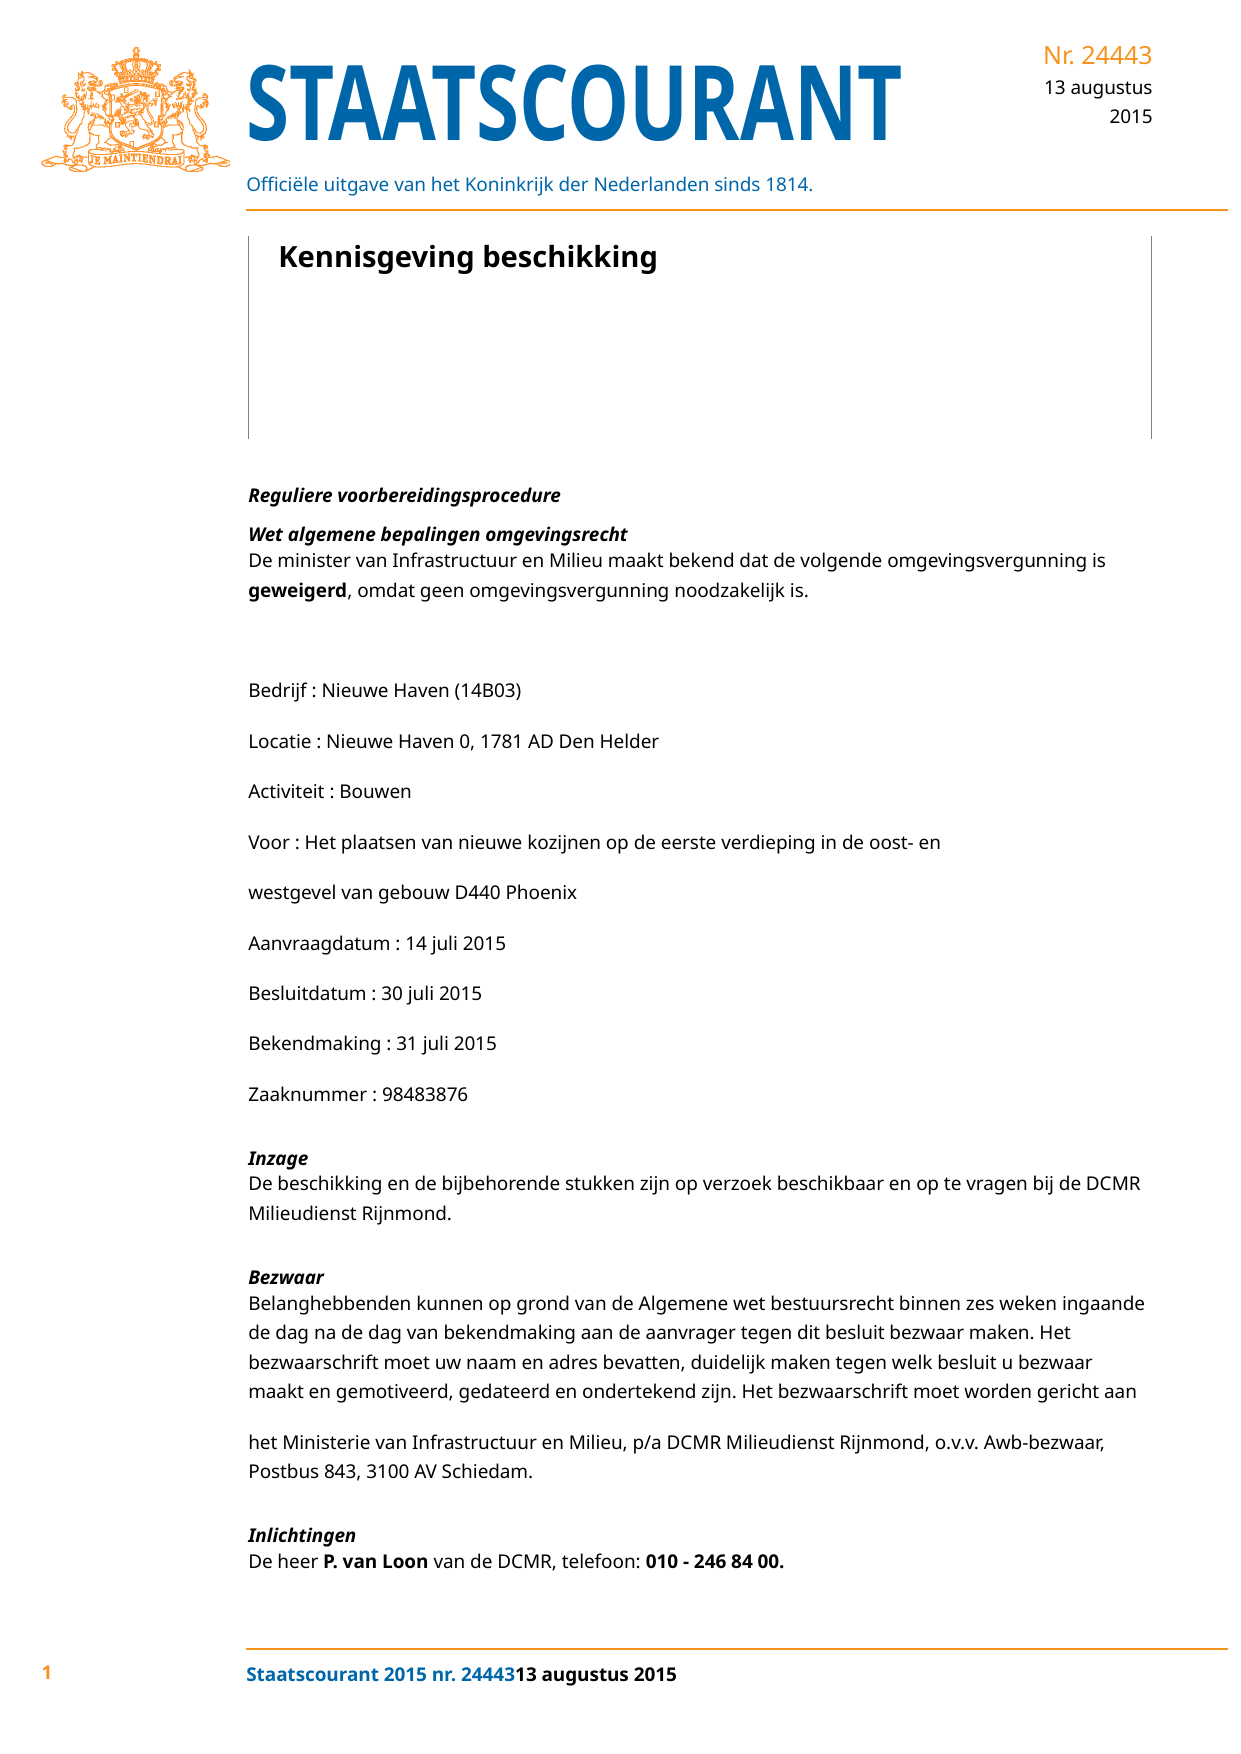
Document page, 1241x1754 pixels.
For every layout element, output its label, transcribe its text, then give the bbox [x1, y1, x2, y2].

text De minister van Infrastructuur en Milieu maakt bekend dat de volgende omgevingsvergunning is geweigerd, omdat geen omgevingsvergunning noodzakelijk is. [248, 547, 1152, 602]
text Voor : Het plaatsen van nieuwe kozijnen op de eerste verdieping in de oost- en [248, 829, 1152, 854]
text Belanghebbenden kunnen op grond van de Algemene wet bestuursrecht binnen zes weken ingaande de dag na de dag van bekendmaking aan de aanvrager tegen dit besluit bezwaar maken. Het bezwaarschrift moet uw naam en adres bevatten, duidelijk maken tegen welk besluit u bezwaar maakt en gemotiveerd, gedateerd en ondertekend zijn. Het bezwaarschrift moet worden gericht aan [248, 1290, 1152, 1404]
text Locatie : Nieuwe Haven 0, 1781 AD Den Helder [248, 728, 1152, 754]
text Besluitdatum : 30 juli 2015 [248, 980, 1152, 1006]
picture [912, 236, 1090, 414]
text Bezwaar [248, 1264, 1152, 1290]
text westgevel van gebouw D440 Phoenix [248, 879, 1152, 905]
text Zaaknummer : 98483876 [248, 1081, 1152, 1107]
text Bedrijf : Nieuwe Haven (14B03) [248, 678, 1152, 703]
text het Ministerie van Infrastructuur en Milieu, p/a DCMR Milieudienst Rijnmond, o.v.v. Awb-bezwaar, Postbus 843, 3100 AV Schiedam. [248, 1429, 1152, 1484]
text Aanvraagdatum : 14 juli 2015 [248, 930, 1152, 955]
text Inlichtingen [248, 1523, 1152, 1548]
table_header [850, 236, 912, 413]
table_header [850, 414, 1151, 439]
text De heer P. van Loon van de DCMR, telefoon: 010 - 246 84 00. [248, 1548, 1152, 1574]
picture [41, 47, 231, 172]
text Activiteit : Bouwen [248, 778, 1152, 804]
table_header Kennisgeving beschikking [249, 236, 850, 439]
text Bekendmaking : 31 juli 2015 [248, 1031, 1152, 1056]
text De beschikking en de bijbehorende stukken zijn op verzoek beschikbaar en op te vragen bij de DCMR Milieudienst Rijnmond. [248, 1171, 1152, 1226]
table_header [1090, 236, 1151, 413]
text Inzage [248, 1145, 1152, 1171]
text Wet algemene bepalingen omgevingsrecht [248, 521, 1152, 547]
text Reguliere voorbereidingsprocedure [248, 482, 1152, 508]
